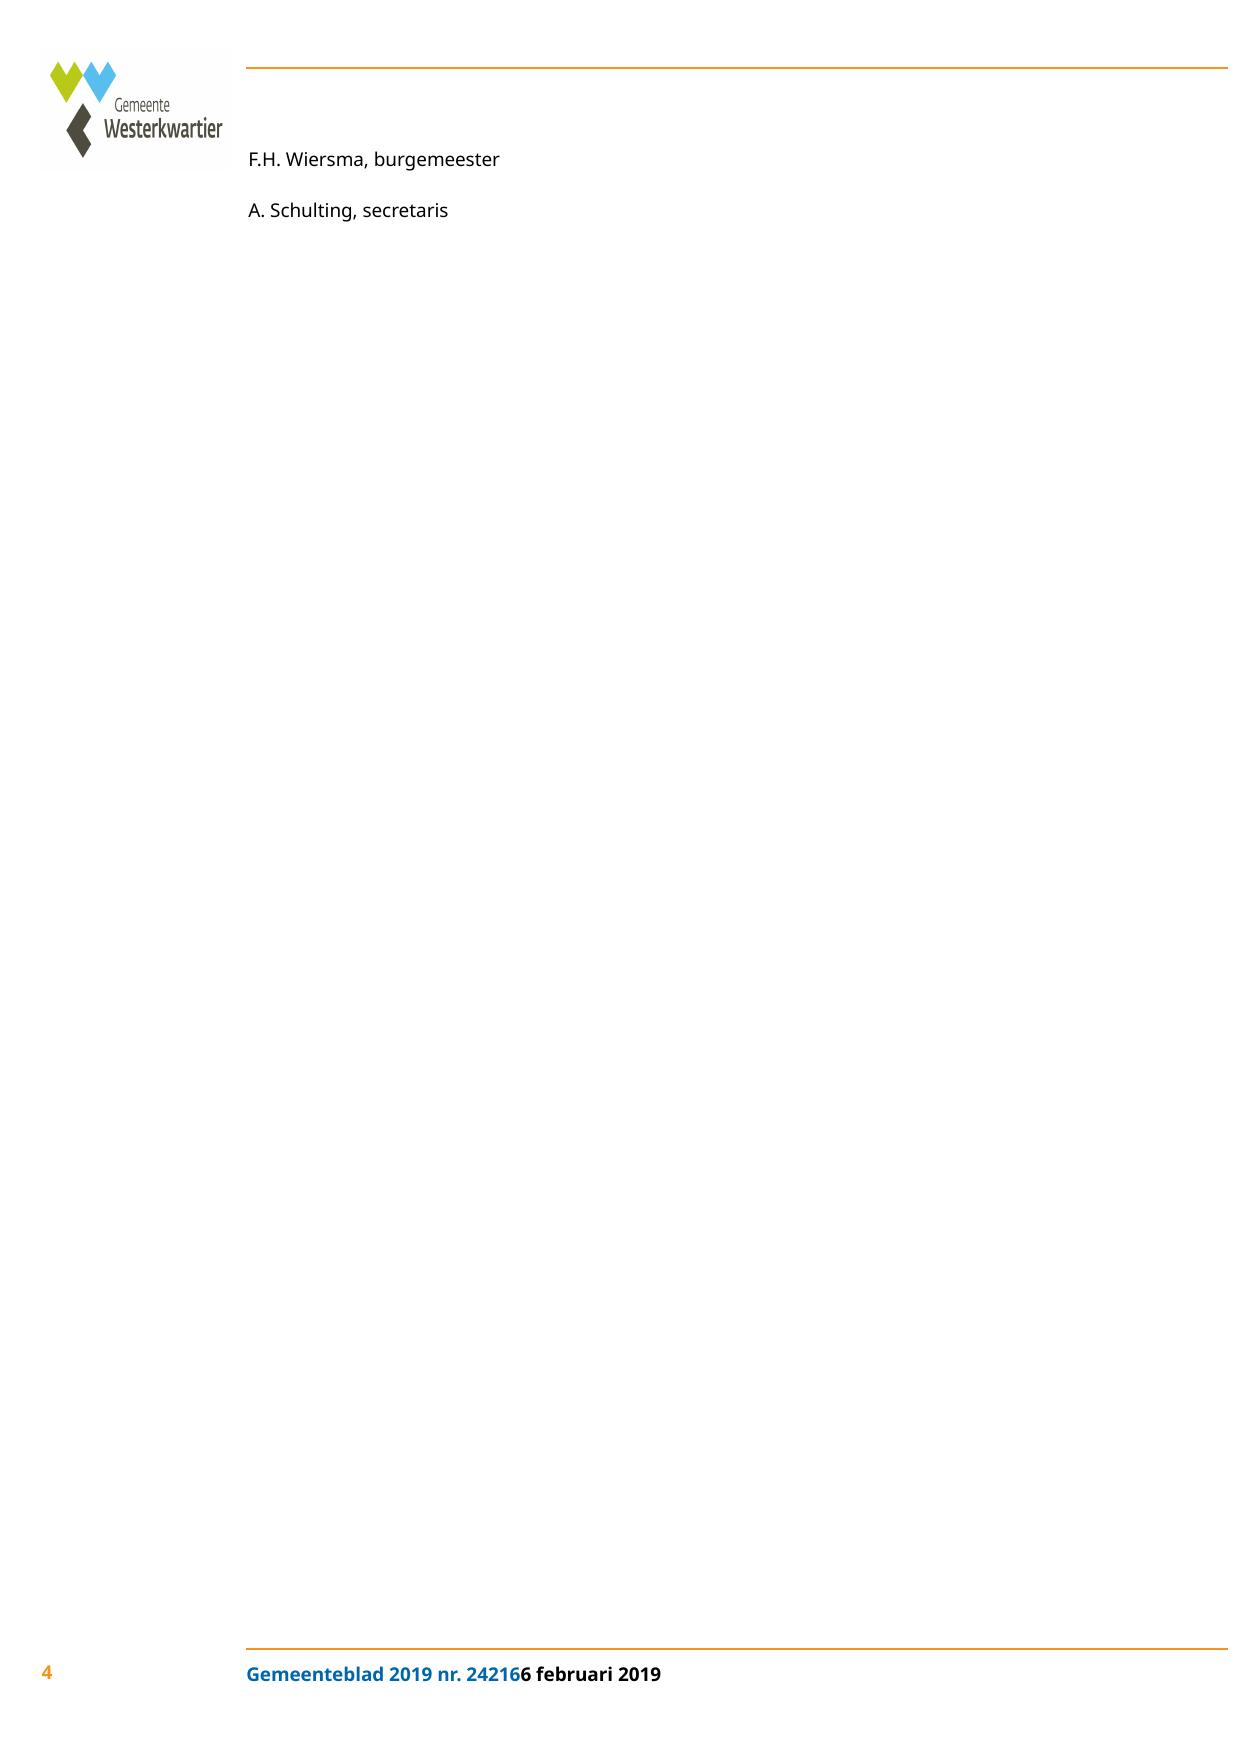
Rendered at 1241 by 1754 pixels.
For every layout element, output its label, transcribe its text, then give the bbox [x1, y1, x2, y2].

text A. Schulting, secretaris [248, 198, 1152, 223]
text F.H. Wiersma, burgemeester [248, 146, 1152, 172]
picture [41, 47, 231, 172]
